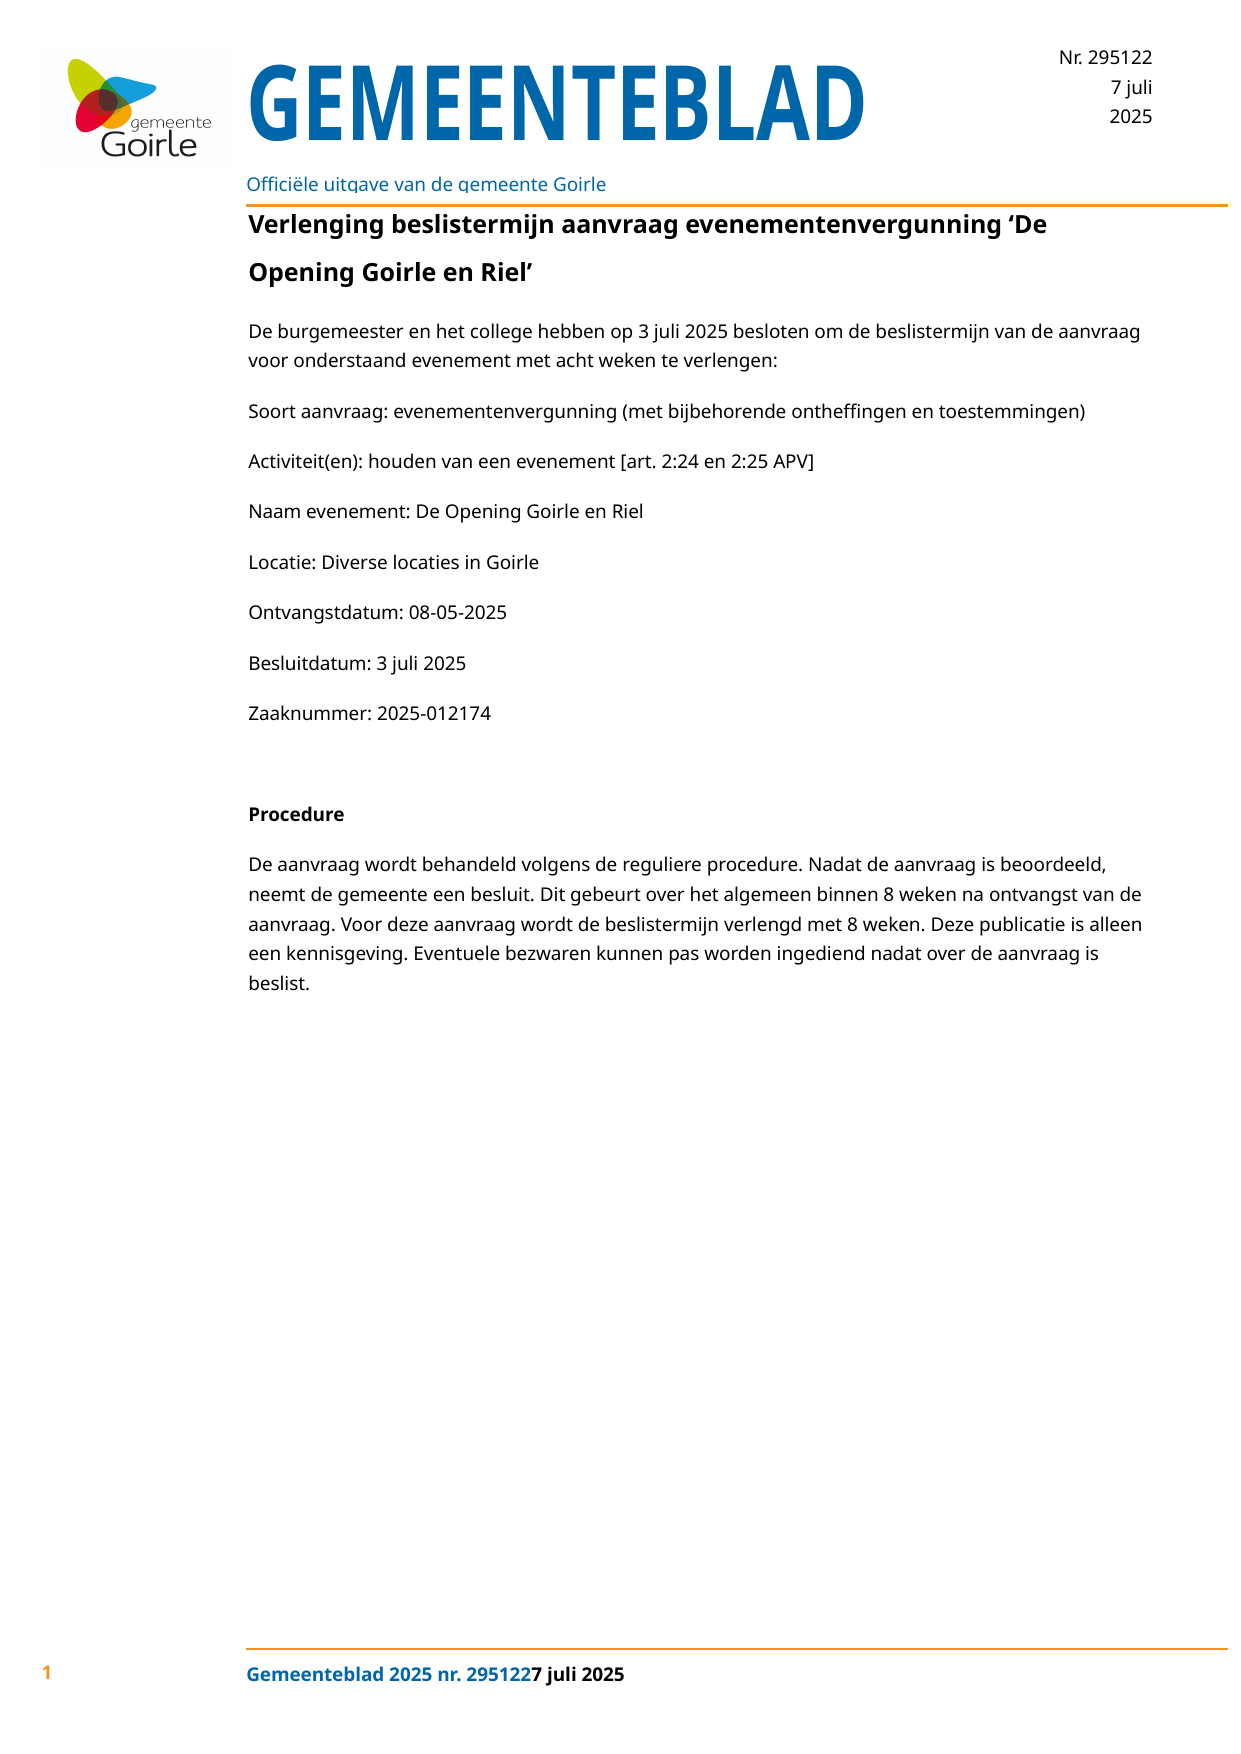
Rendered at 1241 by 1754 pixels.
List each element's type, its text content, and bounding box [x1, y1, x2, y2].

text Besluitdatum: 3 juli 2025 [248, 650, 1152, 676]
text Procedure [248, 801, 1152, 827]
text Ontvangstdatum: 08-05-2025 [248, 599, 1152, 625]
text Activiteit(en): houden van een evenement [art. 2:24 en 2:25 APV] [248, 448, 1152, 474]
text Zaaknummer: 2025-012174 [248, 700, 1152, 726]
text De aanvraag wordt behandeld volgens de reguliere procedure. Nadat de aanvraag is beoordeeld, neemt de gemeente een besluit. Dit gebeurt over het algemeen binnen 8 weken na ontvangst van de aanvraag. Voor deze aanvraag wordt de beslistermijn verlengd met 8 weken. Deze publicatie is alleen een kennisgeving. Eventuele bezwaren kunnen pas worden ingediend nadat over de aanvraag is beslist. [248, 852, 1152, 996]
text Locatie: Diverse locaties in Goirle [248, 549, 1152, 575]
text De burgemeester en het college hebben op 3 juli 2025 besloten om de beslistermijn van de aanvraag voor onderstaand evenement met acht weken te verlengen: [248, 318, 1152, 373]
text Verlenging beslistermijn aanvraag evenementenvergunning ‘De Opening Goirle en Riel’ [248, 207, 1152, 288]
text Soort aanvraag: evenementenvergunning (met bijbehorende ontheffingen en toestemmingen) [248, 398, 1152, 424]
picture [41, 47, 231, 172]
text Naam evenement: De Opening Goirle en Riel [248, 499, 1152, 524]
